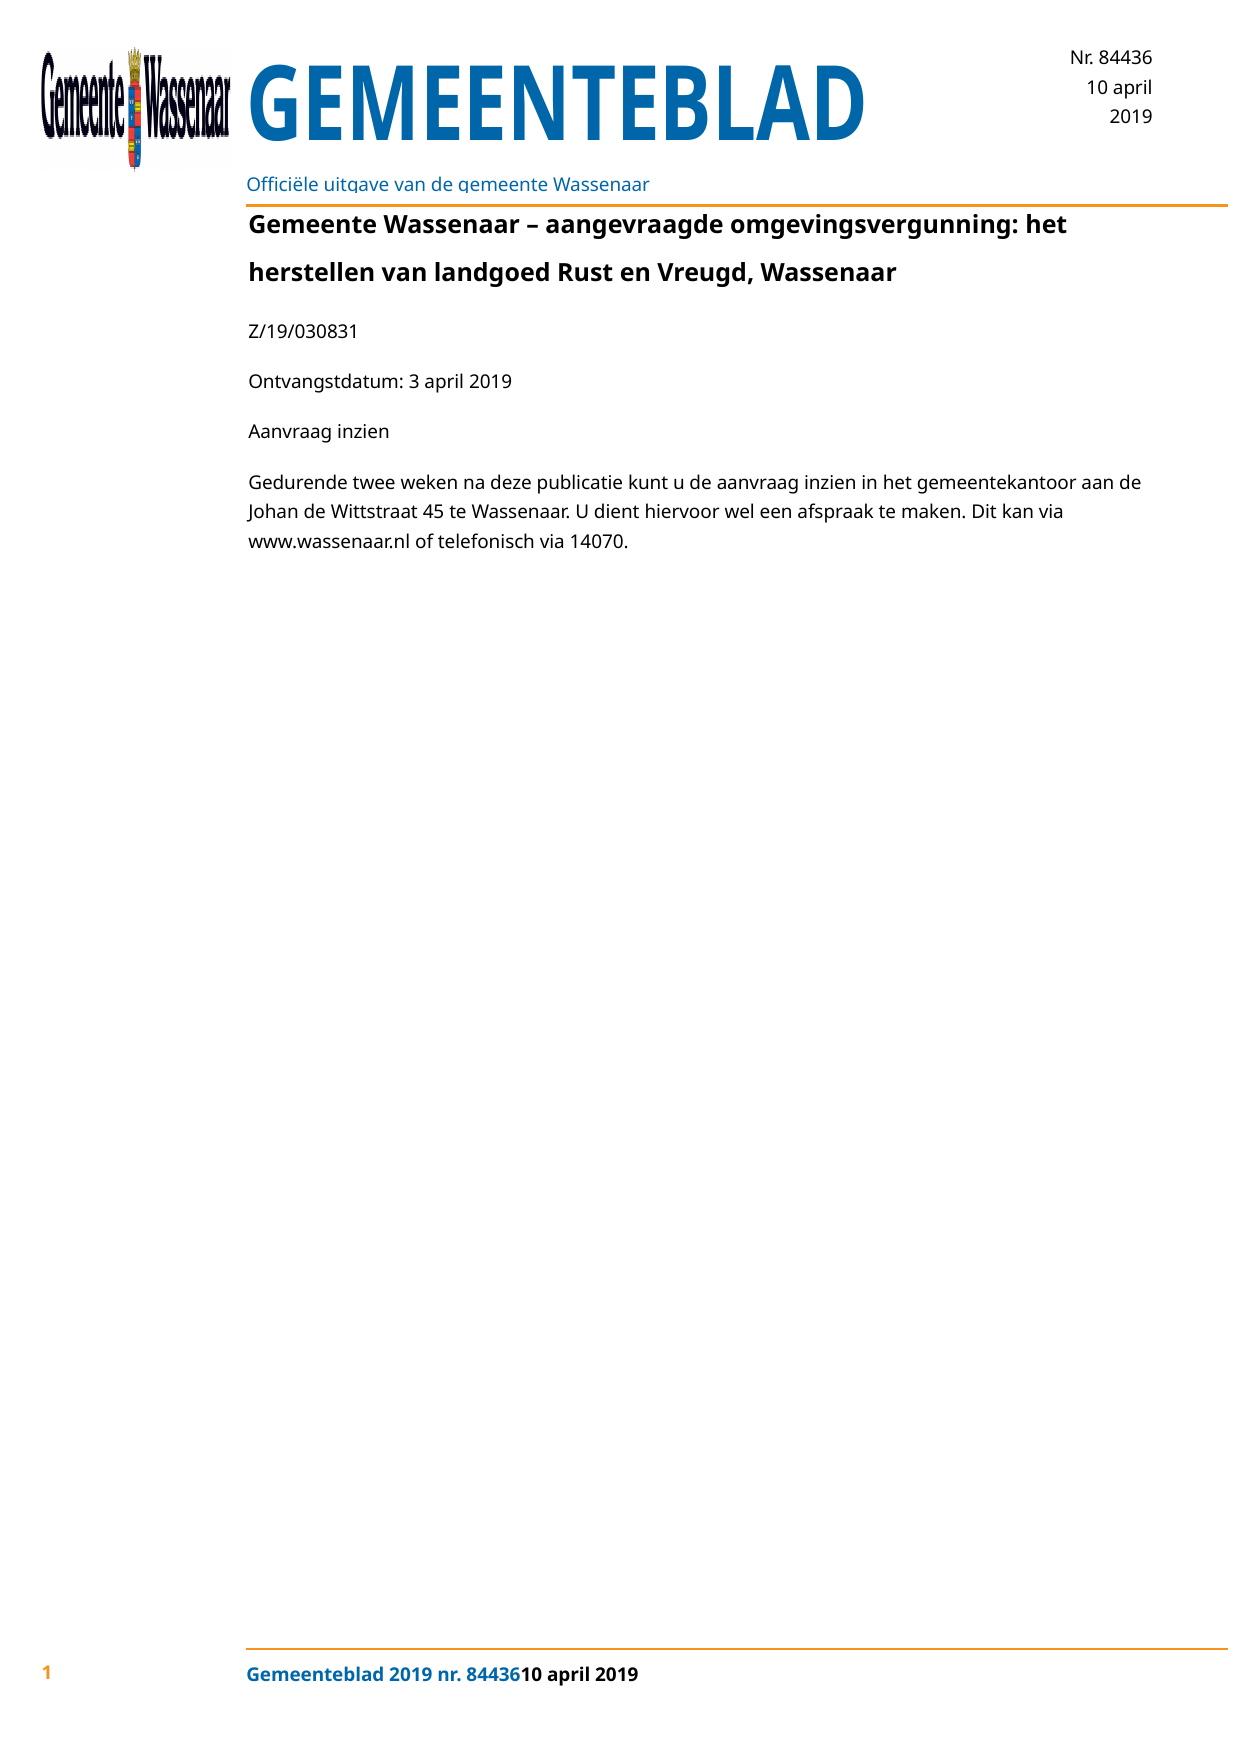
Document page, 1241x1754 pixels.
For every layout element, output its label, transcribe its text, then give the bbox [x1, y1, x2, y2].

picture [41, 47, 231, 172]
text Gemeente Wassenaar – aangevraagde omgevingsvergunning: het herstellen van landgoed Rust en Vreugd, Wassenaar [248, 207, 1152, 288]
text Gedurende twee weken na deze publicatie kunt u de aanvraag inzien in het gemeentekantoor aan de Johan de Wittstraat 45 te Wassenaar. U dient hiervoor wel een afspraak te maken. Dit kan via www.wassenaar.nl of telefonisch via 14070. [248, 469, 1152, 554]
text Z/19/030831 [248, 318, 1152, 344]
text Aanvraag inzien [248, 419, 1152, 444]
text Ontvangstdatum: 3 april 2019 [248, 368, 1152, 394]
